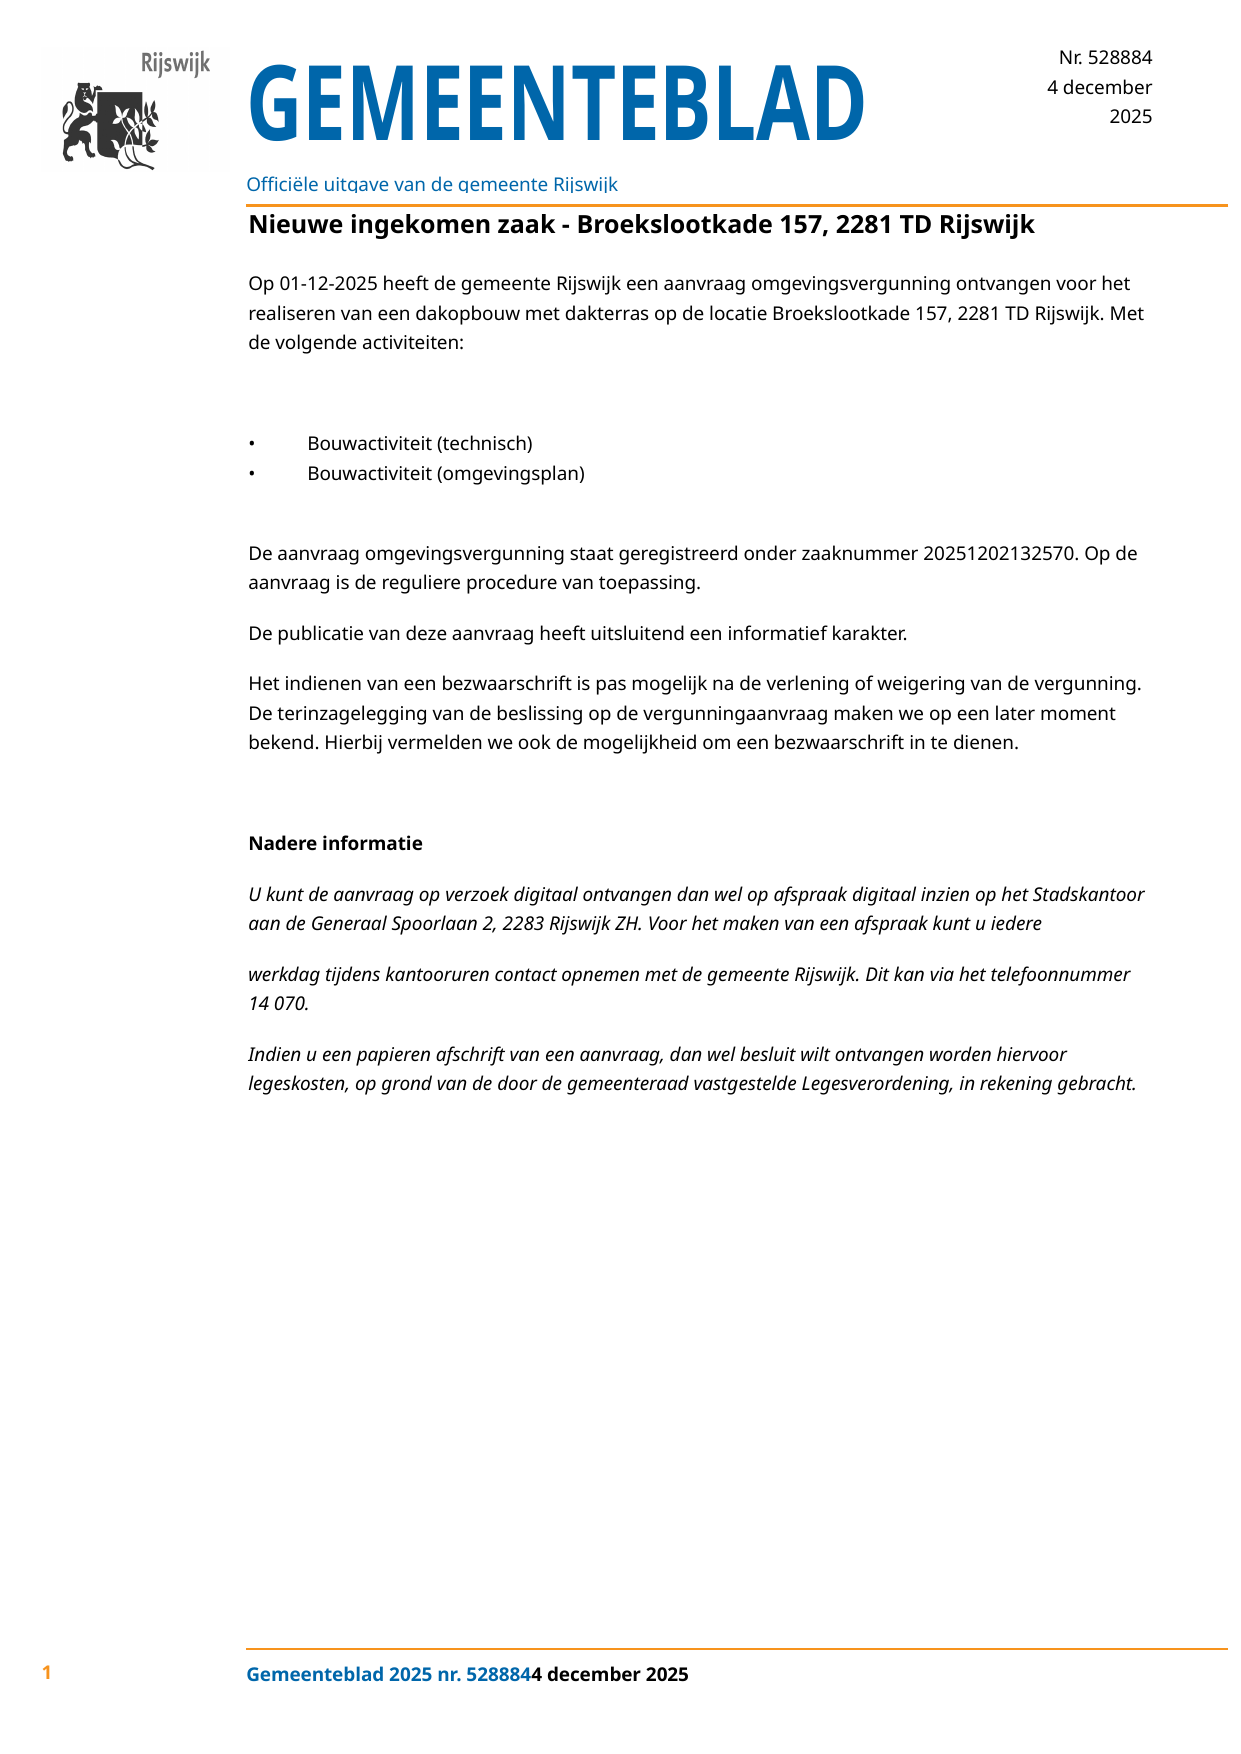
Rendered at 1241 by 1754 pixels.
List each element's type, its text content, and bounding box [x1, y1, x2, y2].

text Het indienen van een bezwaarschrift is pas mogelijk na de verlening of weigering van de vergunning. De terinzagelegging van de beslissing op de vergunningaanvraag maken we op een later moment bekend. Hierbij vermelden we ook de mogelijkheid om een bezwaarschrift in te dienen. [248, 670, 1152, 755]
list Bouwactiviteit (omgevingsplan) [248, 460, 1152, 486]
text Indien u een papieren afschrift van een aanvraag, dan wel besluit wilt ontvangen worden hiervoor legeskosten, op grond van de door de gemeenteraad vastgestelde Legesverordening, in rekening gebracht. [248, 1041, 1152, 1096]
text U kunt de aanvraag op verzoek digitaal ontvangen dan wel op afspraak digitaal inzien op het Stadskantoor aan de Generaal Spoorlaan 2, 2283 Rijswijk ZH. Voor het maken van een afspraak kunt u iedere [248, 881, 1152, 936]
list Bouwactiviteit (technisch) [248, 430, 1152, 456]
text Nieuwe ingekomen zaak - Broekslootkade 157, 2281 TD Rijswijk [248, 207, 1152, 241]
text Op 01-12-2025 heeft de gemeente Rijswijk een aanvraag omgevingsvergunning ontvangen voor het realiseren van een dakopbouw met dakterras op de locatie Broekslootkade 157, 2281 TD Rijswijk. Met de volgende activiteiten: [248, 270, 1152, 355]
text Nadere informatie [248, 830, 1152, 856]
text De publicatie van deze aanvraag heeft uitsluitend een informatief karakter. [248, 620, 1152, 646]
text De aanvraag omgevingsvergunning staat geregistreerd onder zaaknummer 20251202132570. Op de aanvraag is de reguliere procedure van toepassing. [248, 540, 1152, 595]
text werkdag tijdens kantooruren contact opnemen met de gemeente Rijswijk. Dit kan via het telefoonnummer 14 070. [248, 961, 1152, 1016]
picture [41, 47, 231, 172]
